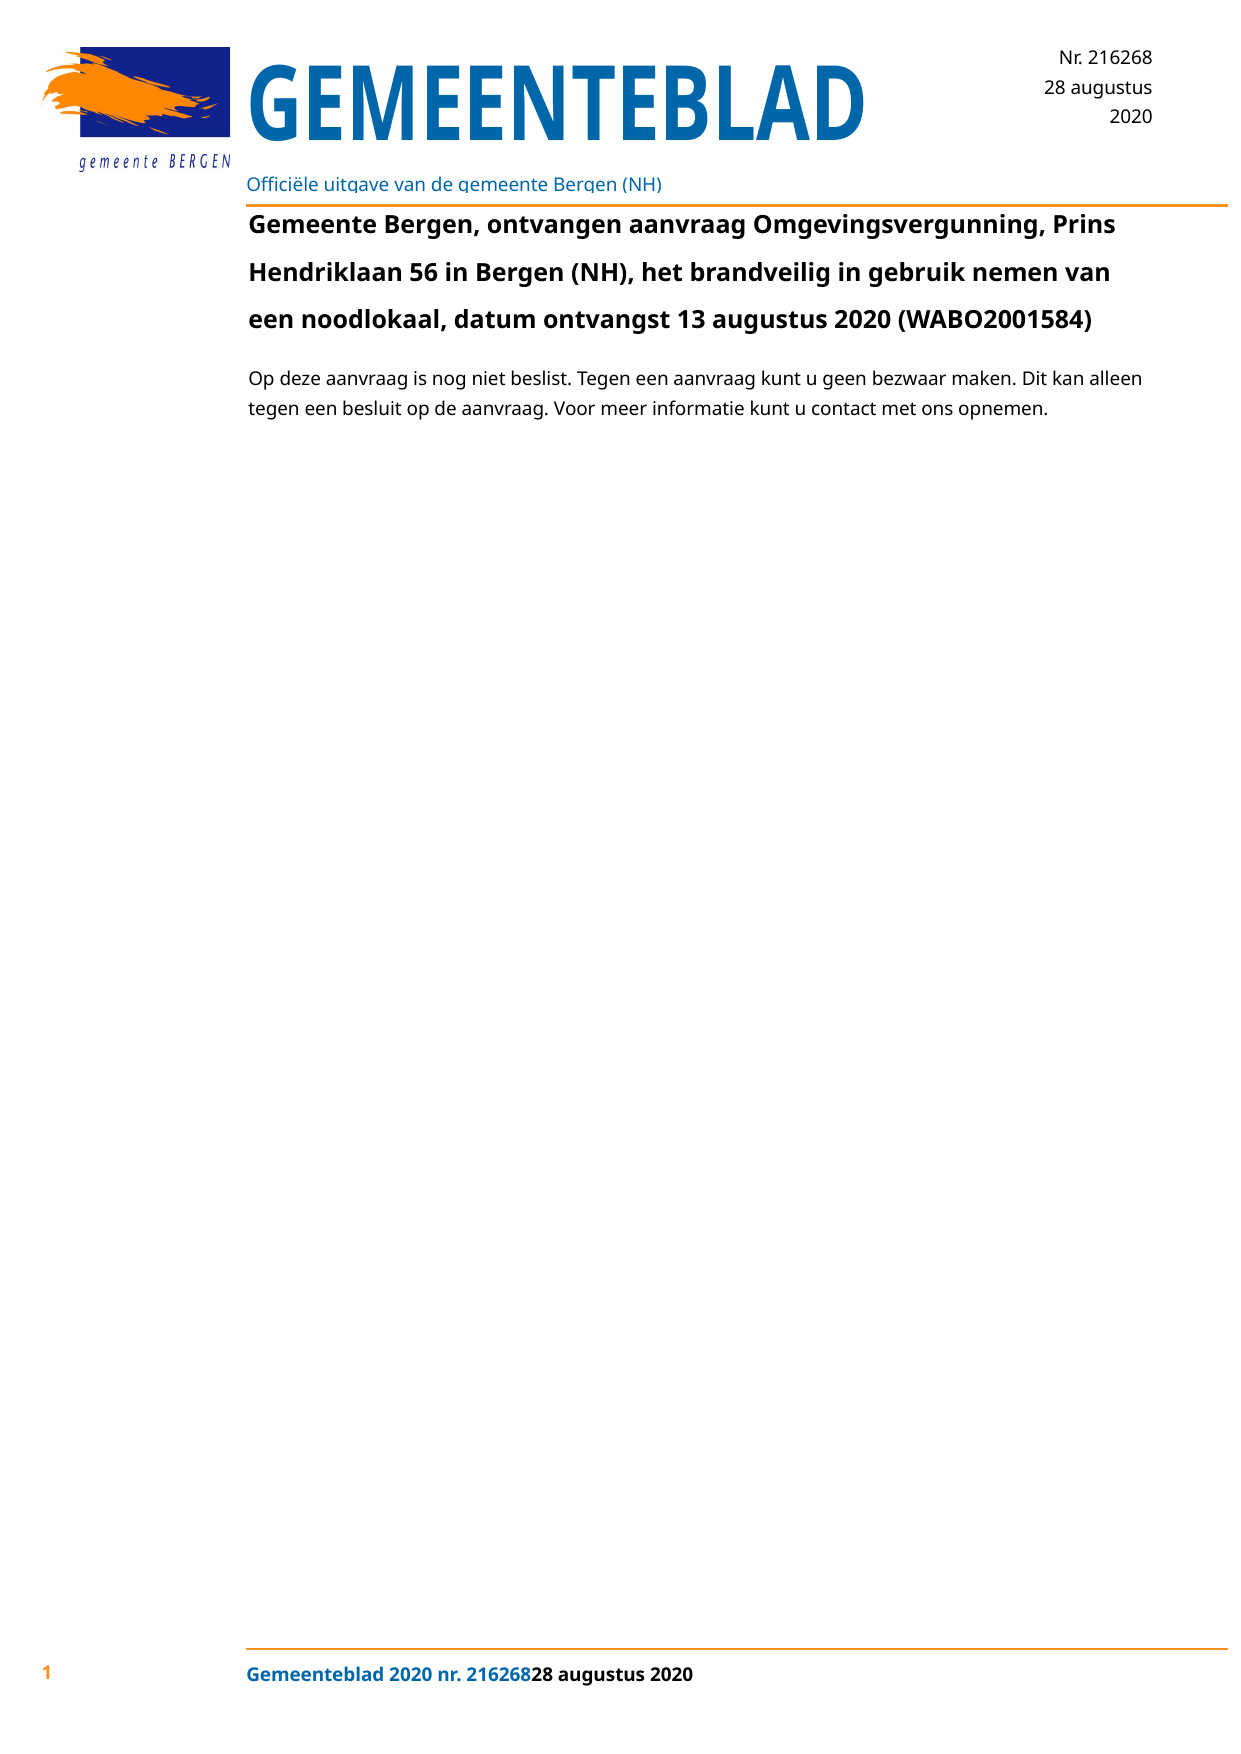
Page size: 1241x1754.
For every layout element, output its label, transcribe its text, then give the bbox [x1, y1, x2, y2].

text Op deze aanvraag is nog niet beslist. Tegen een aanvraag kunt u geen bezwaar maken. Dit kan alleen tegen een besluit op de aanvraag. Voor meer informatie kunt u contact met ons opnemen. [248, 366, 1152, 421]
text Gemeente Bergen, ontvangen aanvraag Omgevingsvergunning, Prins Hendriklaan 56 in Bergen (NH), het brandveilig in gebruik nemen van een noodlokaal, datum ontvangst 13 augustus 2020 (WABO2001584) [248, 207, 1152, 336]
picture [41, 47, 231, 172]
